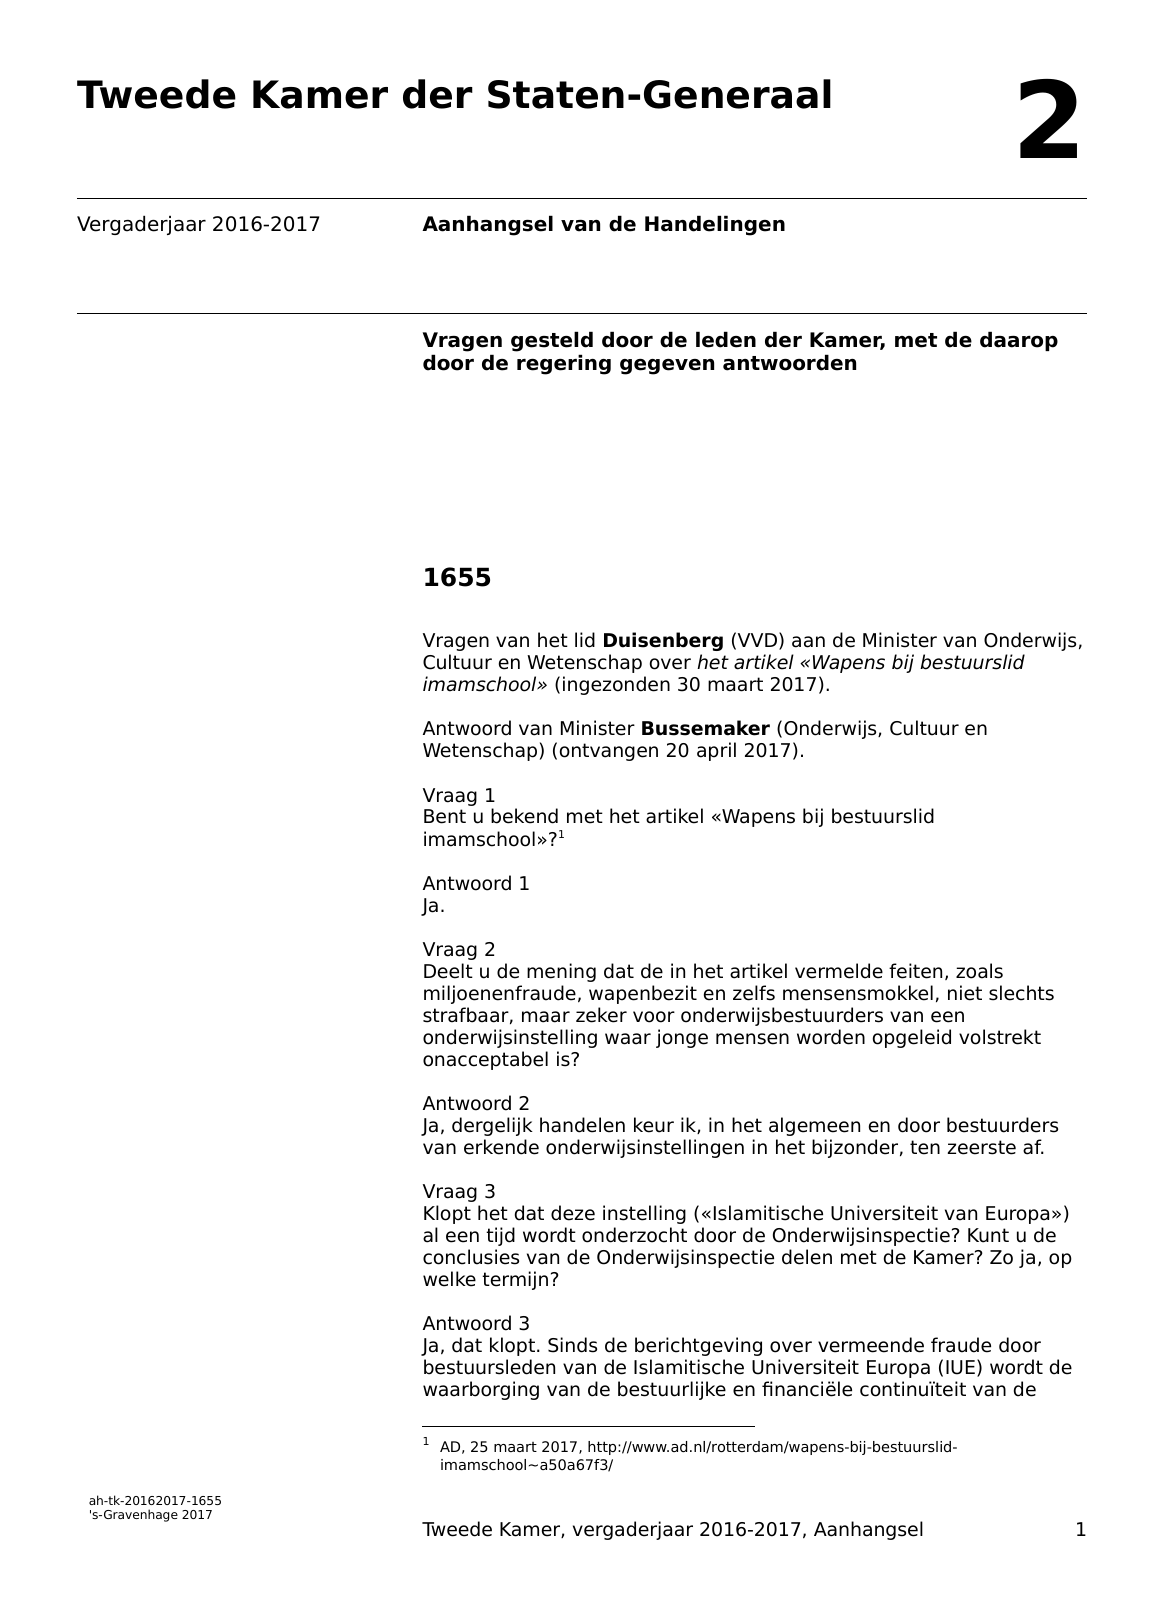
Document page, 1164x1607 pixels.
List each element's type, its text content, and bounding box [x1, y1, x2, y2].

table_cell [77, 314, 422, 375]
text 's-Gravenhage 2017 [88, 1508, 323, 1522]
text Antwoord van Minister Bussemaker (Onderwijs, Cultuur en Wetenschap) (ontvangen 20 april 2017). [422, 718, 1087, 762]
text Klopt het dat deze instelling («Islamitische Universiteit van Europa») al een tijd wordt onderzocht door de Onderwijsinspectie? Kunt u de conclusies van de Onderwijsinspectie delen met de Kamer? Zo ja, op welke termijn? [422, 1203, 1087, 1291]
table_header Tweede Kamer der Staten-Generaal [77, 59, 886, 198]
text Ja. [422, 894, 1087, 917]
table_cell Vragen gesteld door de leden der Kamer, met de daarop door de regering gegeven antwoorden [422, 314, 1087, 375]
table_cell Vergaderjaar 2016-2017 [77, 199, 422, 313]
text Ja, dergelijk handelen keur ik, in het algemeen en door bestuurders van erkende onderwijsinstellingen in het bijzonder, ten zeerste af. [422, 1115, 1087, 1159]
text ah-tk-20162017-1655 [88, 1494, 323, 1508]
text AD, 25 maart 2017, http://www.ad.nl/rotterdam/wapens-bij-bestuurslid-imamschool~a50a67f3/ [422, 1435, 1087, 1474]
text Vraag 2 [422, 939, 1087, 961]
text Vraag 1 [422, 784, 1087, 806]
text Antwoord 3 [422, 1313, 1087, 1335]
text Vragen van het lid Duisenberg (VVD) aan de Minister van Onderwijs, Cultuur en Wetenschap over het artikel «Wapens bij bestuurslid imamschool» (ingezonden 30 maart 2017). [422, 630, 1087, 696]
text Antwoord 2 [422, 1093, 1087, 1115]
text Antwoord 1 [422, 873, 1087, 894]
text Deelt u de mening dat de in het artikel vermelde feiten, zoals miljoenenfraude, wapenbezit en zelfs mensensmokkel, niet slechts strafbaar, maar zeker voor onderwijsbestuurders van een onderwijsinstelling waar jonge mensen worden opgeleid volstrekt onacceptabel is? [422, 961, 1087, 1071]
table_header 2 [886, 59, 1087, 198]
text Ja, dat klopt. Sinds de berichtgeving over vermeende fraude door bestuursleden van de Islamitische Universiteit Europa (IUE) wordt de waarborging van de bestuurlijke en financiële continuïteit van de [422, 1335, 1087, 1401]
text 1655 [422, 563, 1087, 592]
text Bent u bekend met het artikel «Wapens bij bestuurslid imamschool»? [422, 806, 1087, 850]
text Vraag 3 [422, 1181, 1087, 1203]
table_cell Aanhangsel van de Handelingen [422, 199, 1087, 313]
